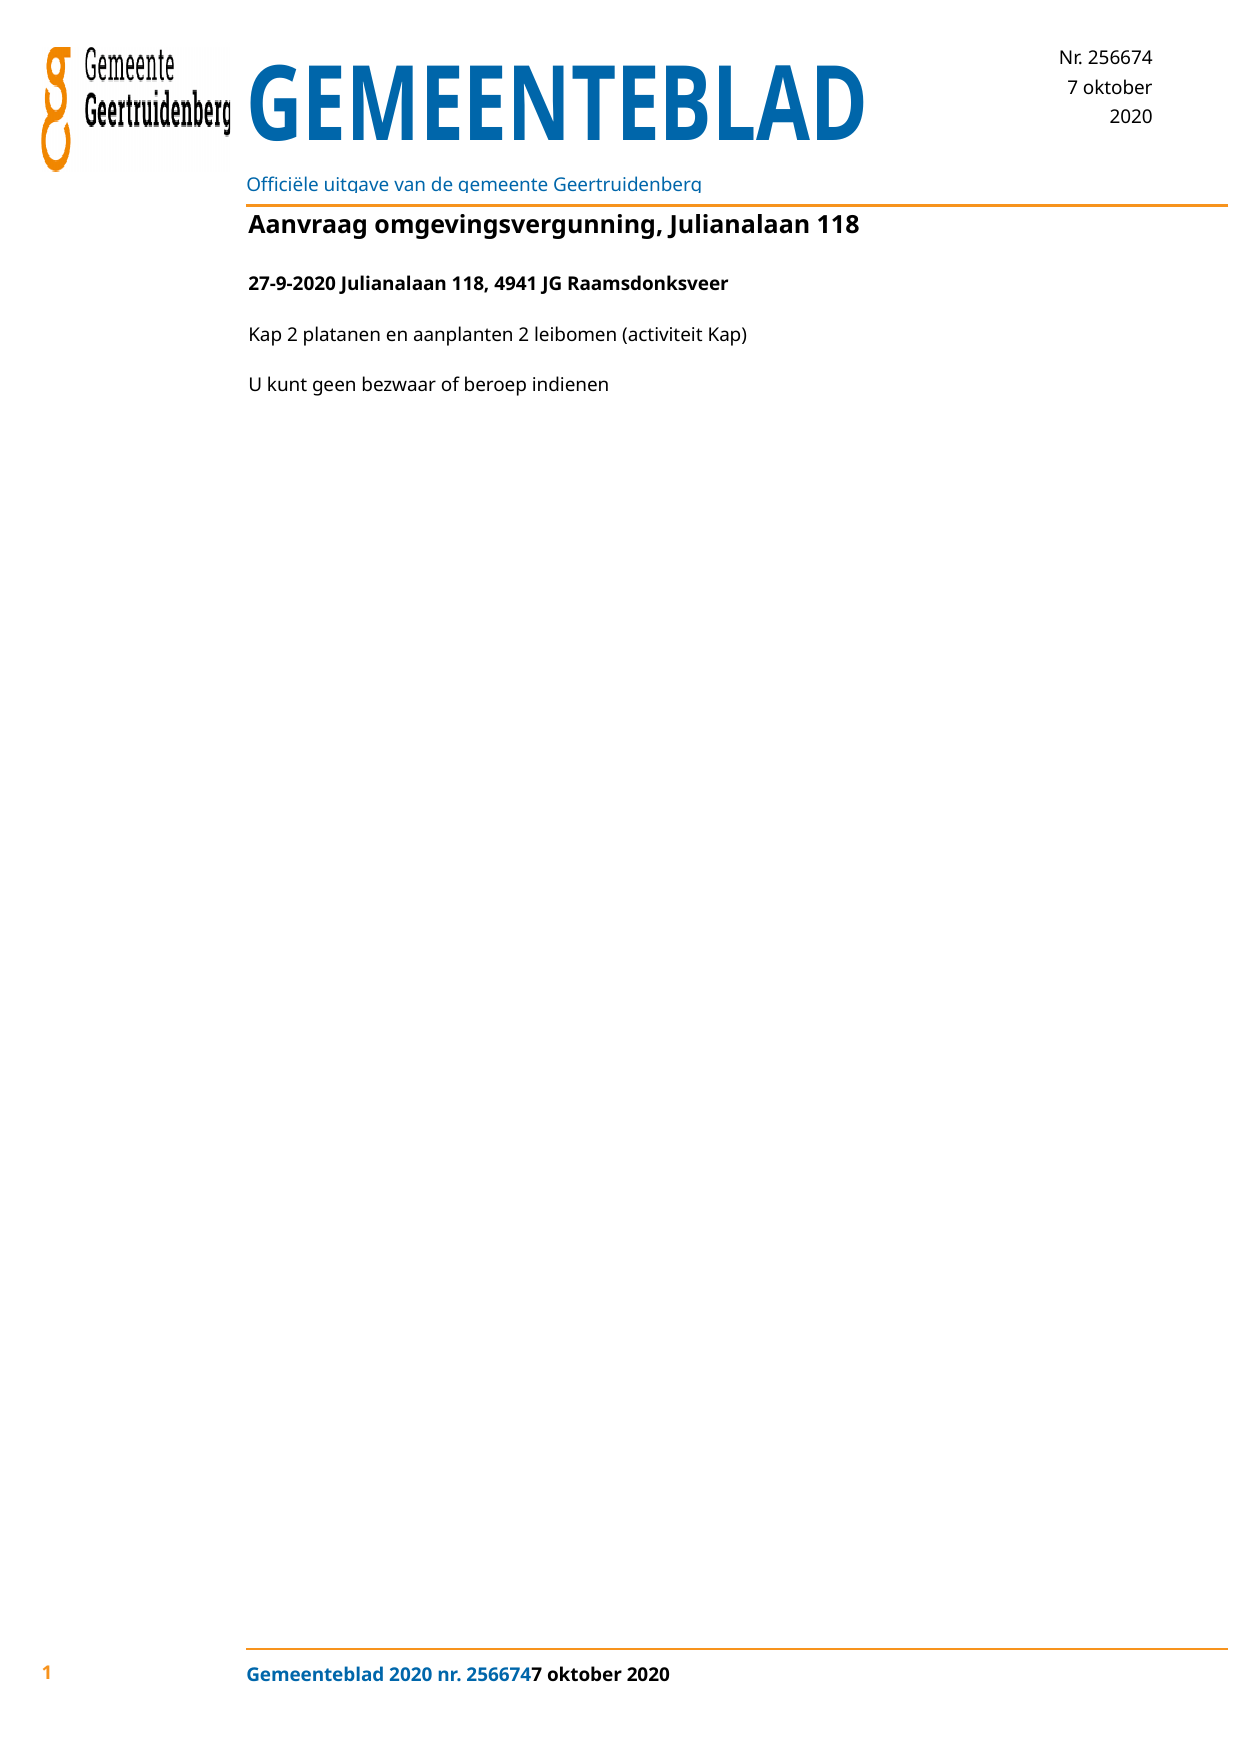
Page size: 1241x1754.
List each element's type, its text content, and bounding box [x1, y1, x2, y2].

text Kap 2 platanen en aanplanten 2 leibomen (activiteit Kap) [248, 321, 1152, 346]
text U kunt geen bezwaar of beroep indienen [248, 371, 1152, 397]
text Aanvraag omgevingsvergunning, Julianalaan 118 [248, 207, 1152, 241]
picture [41, 47, 231, 172]
text 27-9-2020 Julianalaan 118, 4941 JG Raamsdonksveer [248, 270, 1152, 296]
